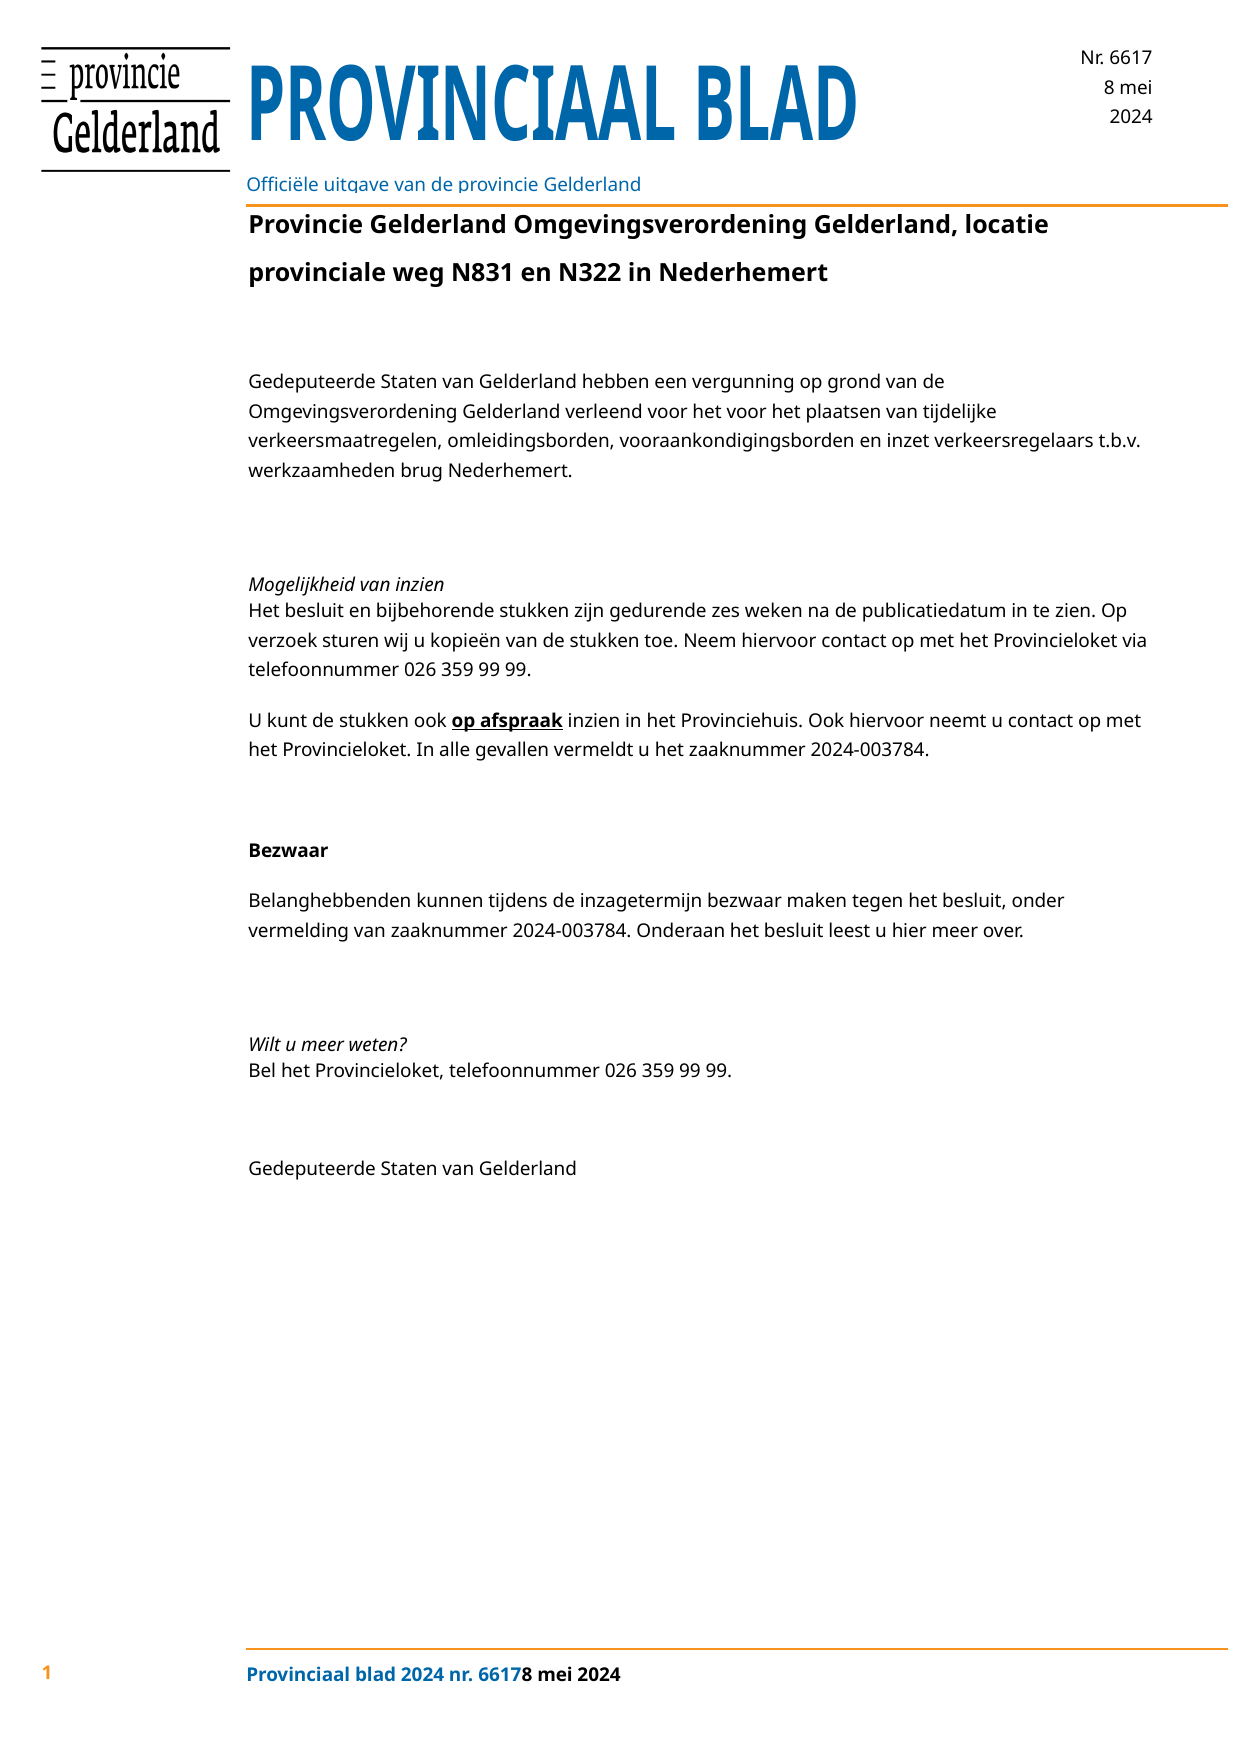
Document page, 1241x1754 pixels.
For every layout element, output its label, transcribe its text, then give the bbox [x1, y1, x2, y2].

text Wilt u meer weten? [248, 1032, 1152, 1057]
text Bel het Provincieloket, telefoonnummer 026 359 99 99. [248, 1057, 1152, 1083]
text U kunt de stukken ook op afspraak inzien in het Provinciehuis. Ook hiervoor neemt u contact op met het Provincieloket. In alle gevallen vermeldt u het zaaknummer 2024-003784. [248, 707, 1152, 762]
text Belanghebbenden kunnen tijdens de inzagetermijn bezwaar maken tegen het besluit, onder vermelding van zaaknummer 2024-003784. Onderaan het besluit leest u hier meer over. [248, 888, 1152, 943]
text Gedeputeerde Staten van Gelderland [248, 1156, 1152, 1181]
text Het besluit en bijbehorende stukken zijn gedurende zes weken na de publicatiedatum in te zien. Op verzoek sturen wij u kopieën van de stukken toe. Neem hiervoor contact op met het Provincieloket via telefoonnummer 026 359 99 99. [248, 597, 1152, 682]
text Mogelijkheid van inzien [248, 571, 1152, 597]
picture [41, 47, 231, 172]
text Gedeputeerde Staten van Gelderland hebben een vergunning op grond van de Omgevingsverordening Gelderland verleend voor het voor het plaatsen van tijdelijke verkeersmaatregelen, omleidingsborden, vooraankondigingsborden en inzet verkeersregelaars t.b.v. werkzaamheden brug Nederhemert. [248, 368, 1152, 483]
text Provincie Gelderland Omgevingsverordening Gelderland, locatie provinciale weg N831 en N322 in Nederhemert [248, 207, 1152, 288]
text Bezwaar [248, 837, 1152, 863]
